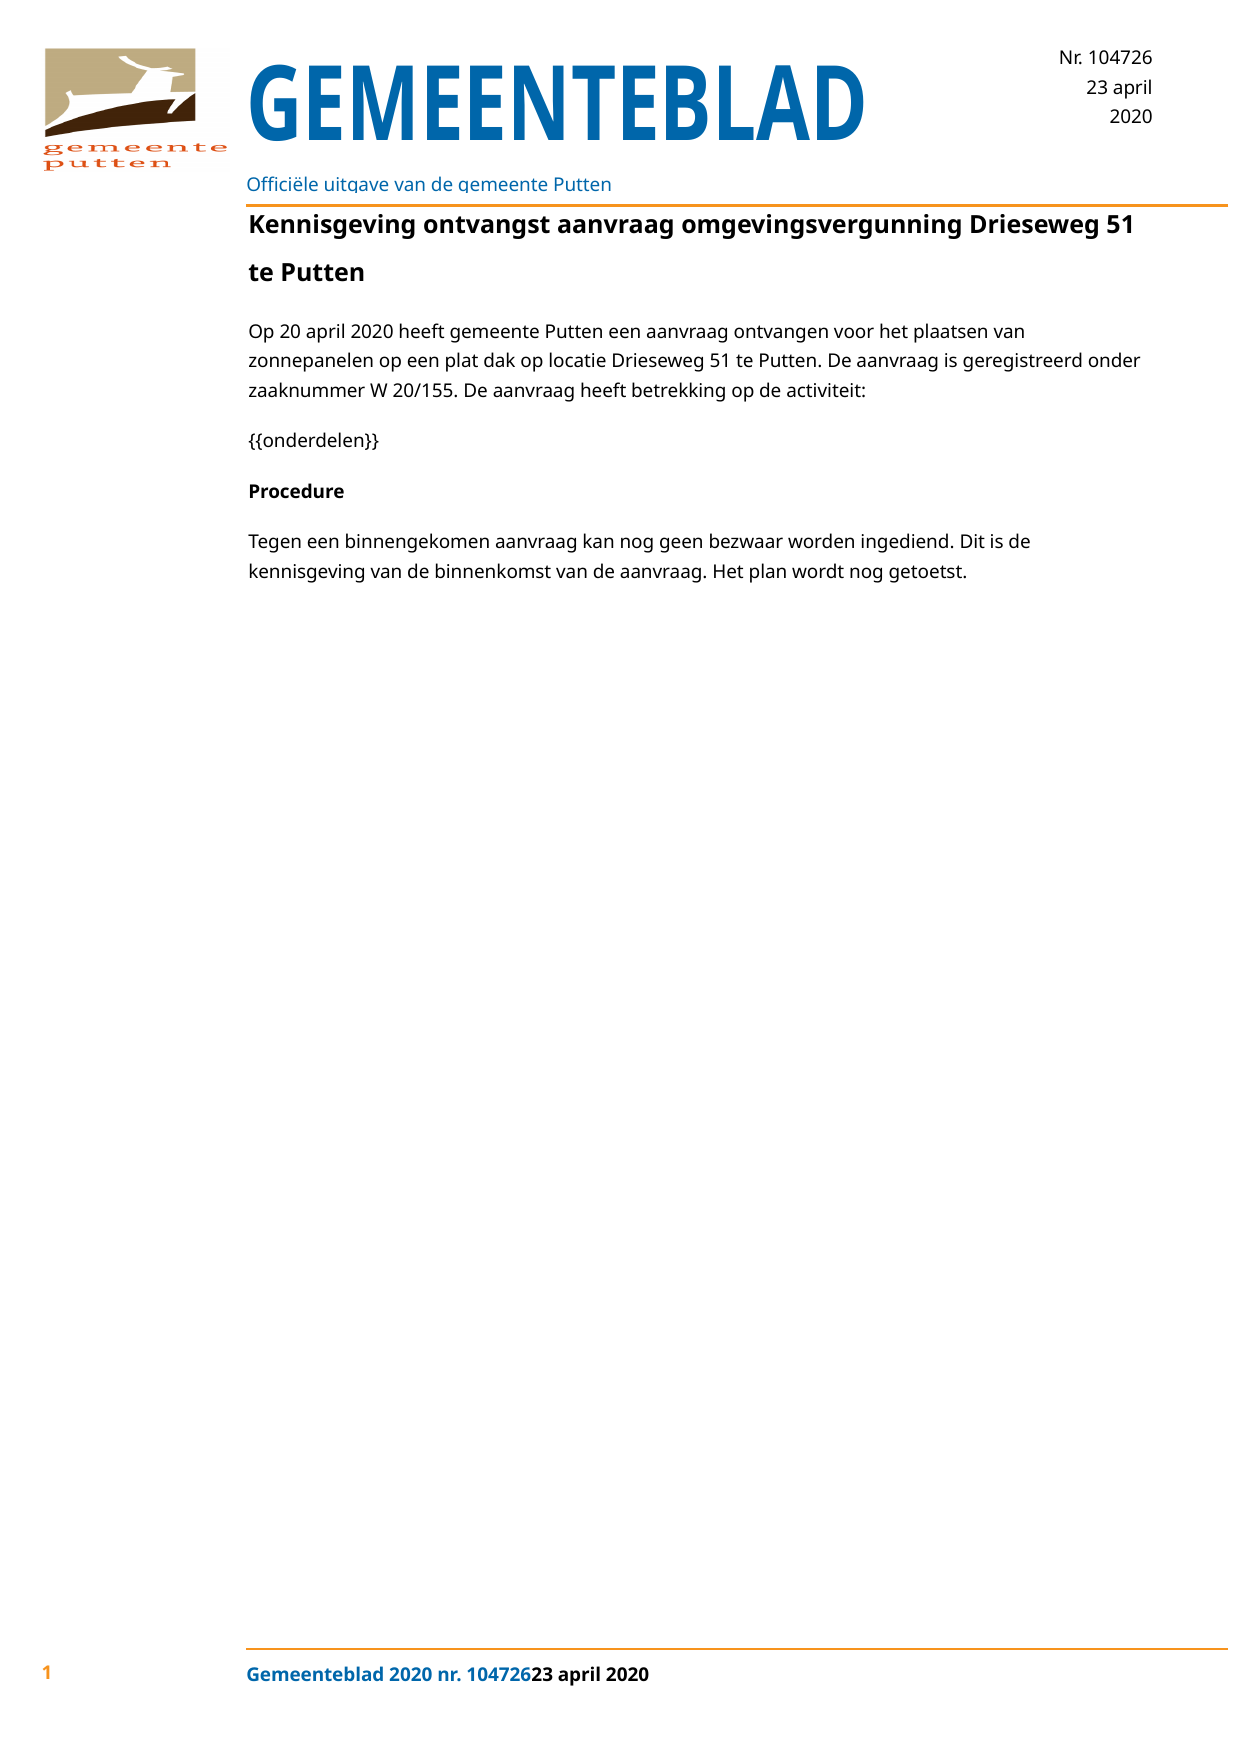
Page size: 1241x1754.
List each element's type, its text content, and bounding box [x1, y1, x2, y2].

text Kennisgeving ontvangst aanvraag omgevingsvergunning Drieseweg 51 te Putten [248, 207, 1152, 288]
text Tegen een binnengekomen aanvraag kan nog geen bezwaar worden ingediend. Dit is de kennisgeving van de binnenkomst van de aanvraag. Het plan wordt nog getoetst. [248, 528, 1152, 584]
text Procedure [248, 478, 1152, 504]
picture [41, 47, 231, 172]
text {{onderdelen}} [248, 427, 1152, 453]
text Op 20 april 2020 heeft gemeente Putten een aanvraag ontvangen voor het plaatsen van zonnepanelen op een plat dak op locatie Drieseweg 51 te Putten. De aanvraag is geregistreerd onder zaaknummer W 20/155. De aanvraag heeft betrekking op de activiteit: [248, 318, 1152, 403]
